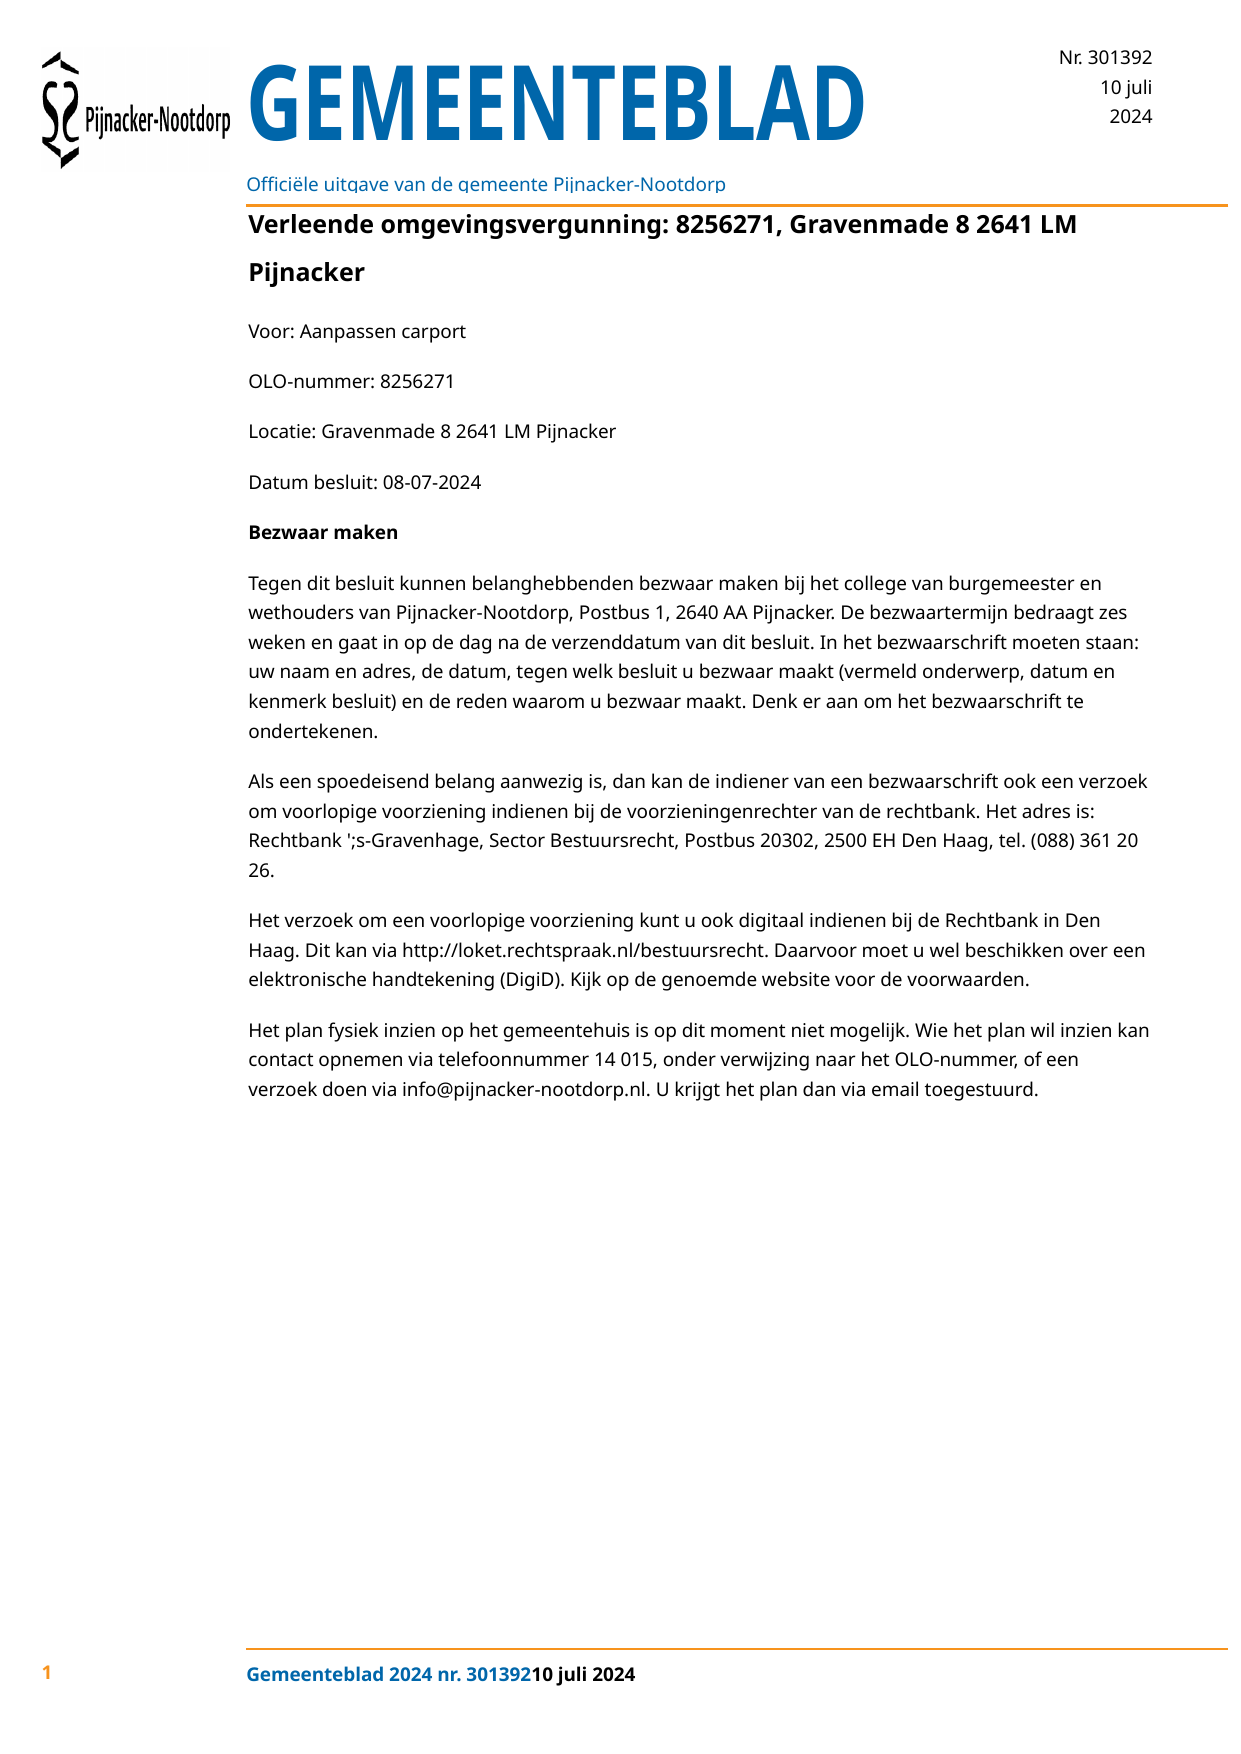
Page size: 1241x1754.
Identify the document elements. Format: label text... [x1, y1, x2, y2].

text Verleende omgevingsvergunning: 8256271, Gravenmade 8 2641 LM Pijnacker [248, 207, 1152, 288]
text OLO-nummer: 8256271 [248, 368, 1152, 394]
text Het plan fysiek inzien op het gemeentehuis is op dit moment niet mogelijk. Wie het plan wil inzien kan contact opnemen via telefoonnummer 14 015, onder verwijzing naar het OLO-nummer, of een verzoek doen via info@pijnacker-nootdorp.nl. U krijgt het plan dan via email toegestuurd. [248, 1017, 1152, 1102]
text Voor: Aanpassen carport [248, 318, 1152, 344]
text Het verzoek om een voorlopige voorziening kunt u ook digitaal indienen bij de Rechtbank in Den Haag. Dit kan via http://loket.rechtspraak.nl/bestuursrecht. Daarvoor moet u wel beschikken over een elektronische handtekening (DigiD). Kijk op de genoemde website voor de voorwaarden. [248, 907, 1152, 992]
text Als een spoedeisend belang aanwezig is, dan kan de indiener van een bezwaarschrift ook een verzoek om voorlopige voorziening indienen bij de voorzieningenrechter van de rechtbank. Het adres is: Rechtbank ';s-Gravenhage, Sector Bestuursrecht, Postbus 20302, 2500 EH Den Haag, tel. (088) 361 20 26. [248, 768, 1152, 883]
picture [41, 47, 231, 172]
text Tegen dit besluit kunnen belanghebbenden bezwaar maken bij het college van burgemeester en wethouders van Pijnacker-Nootdorp, Postbus 1, 2640 AA Pijnacker. De bezwaartermijn bedraagt zes weken en gaat in op de dag na de verzenddatum van dit besluit. In het bezwaarschrift moeten staan: uw naam en adres, de datum, tegen welk besluit u bezwaar maakt (vermeld onderwerp, datum en kenmerk besluit) en de reden waarom u bezwaar maakt. Denk er aan om het bezwaarschrift te ondertekenen. [248, 570, 1152, 744]
text Bezwaar maken [248, 519, 1152, 545]
text Datum besluit: 08-07-2024 [248, 469, 1152, 495]
text Locatie: Gravenmade 8 2641 LM Pijnacker [248, 419, 1152, 444]
